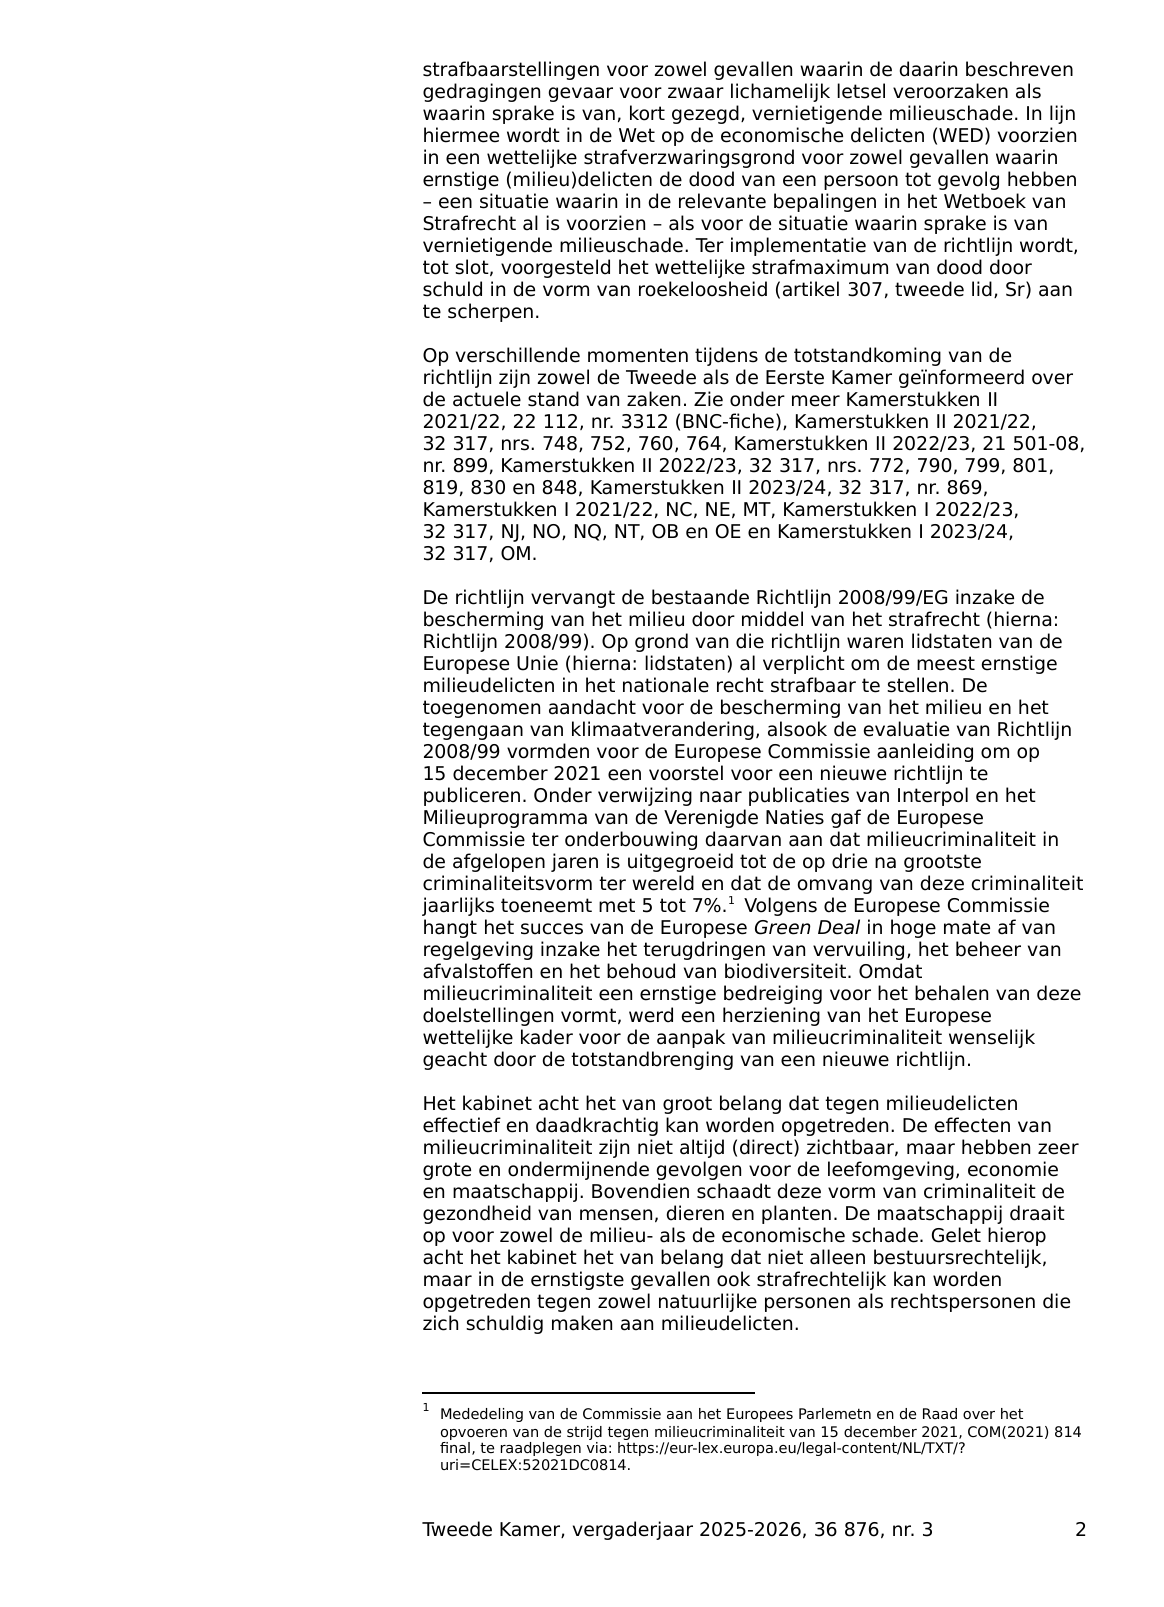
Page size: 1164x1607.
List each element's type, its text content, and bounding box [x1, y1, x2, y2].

text De richtlijn vervangt de bestaande Richtlijn 2008/99/EG inzake de bescherming van het milieu door middel van het strafrecht (hierna: Richtlijn 2008/99). Op grond van die richtlijn waren lidstaten van de Europese Unie (hierna: lidstaten) al verplicht om de meest ernstige milieudelicten in het nationale recht strafbaar te stellen. De toegenomen aandacht voor de bescherming van het milieu en het tegengaan van klimaatverandering, alsook de evaluatie van Richtlijn 2008/99 vormden voor de Europese Commissie aanleiding om op 15 december 2021 een voorstel voor een nieuwe richtlijn te publiceren. Onder verwijzing naar publicaties van Interpol en het Milieuprogramma van de Verenigde Naties gaf de Europese Commissie ter onderbouwing daarvan aan dat milieucriminaliteit in de afgelopen jaren is uitgegroeid tot de op drie na grootste criminaliteitsvorm ter wereld en dat de omvang van deze criminaliteit jaarlijks toeneemt met 5 tot 7%. Volgens de Europese Commissie hangt het succes van de Europese Green Deal in hoge mate af van regelgeving inzake het terugdringen van vervuiling, het beheer van afvalstoffen en het behoud van biodiversiteit. Omdat milieucriminaliteit een ernstige bedreiging voor het behalen van deze doelstellingen vormt, werd een herziening van het Europese wettelijke kader voor de aanpak van milieucriminaliteit wenselijk geacht door de totstandbrenging van een nieuwe richtlijn. [422, 587, 1087, 1071]
text Op verschillende momenten tijdens de totstandkoming van de richtlijn zijn zowel de Tweede als de Eerste Kamer geïnformeerd over de actuele stand van zaken. Zie onder meer Kamerstukken II 2021/22, 22 112, nr. 3312 (BNC-fiche), Kamerstukken II 2021/22, 32 317, nrs. 748, 752, 760, 764, Kamerstukken II 2022/23, 21 501-08, nr. 899, Kamerstukken II 2022/23, 32 317, nrs. 772, 790, 799, 801, 819, 830 en 848, Kamerstukken II 2023/24, 32 317, nr. 869, Kamerstukken I 2021/22, NC, NE, MT, Kamerstukken I 2022/23, 32 317, NJ, NO, NQ, NT, OB en OE en Kamerstukken I 2023/24, 32 317, OM. [422, 345, 1087, 565]
text Het kabinet acht het van groot belang dat tegen milieudelicten effectief en daadkrachtig kan worden opgetreden. De effecten van milieucriminaliteit zijn niet altijd (direct) zichtbaar, maar hebben zeer grote en ondermijnende gevolgen voor de leefomgeving, economie en maatschappij. Bovendien schaadt deze vorm van criminaliteit de gezondheid van mensen, dieren en planten. De maatschappij draait op voor zowel de milieu- als de economische schade. Gelet hierop acht het kabinet het van belang dat niet alleen bestuursrechtelijk, maar in de ernstigste gevallen ook strafrechtelijk kan worden opgetreden tegen zowel natuurlijke personen als rechtspersonen die zich schuldig maken aan milieudelicten. [422, 1093, 1087, 1334]
text Mededeling van de Commissie aan het Europees Parlemetn en de Raad over het opvoeren van de strijd tegen milieucriminaliteit van 15 december 2021, COM(2021) 814 final, te raadplegen via: https://eur-lex.europa.eu/legal-content/NL/TXT/?uri=CELEX:52021DC0814. [422, 1402, 1087, 1474]
text strafbaarstellingen voor zowel gevallen waarin de daarin beschreven gedragingen gevaar voor zwaar lichamelijk letsel veroorzaken als waarin sprake is van, kort gezegd, vernietigende milieuschade. In lijn hiermee wordt in de Wet op de economische delicten (WED) voorzien in een wettelijke strafverzwaringsgrond voor zowel gevallen waarin ernstige (milieu)delicten de dood van een persoon tot gevolg hebben – een situatie waarin in de relevante bepalingen in het Wetboek van Strafrecht al is voorzien – als voor de situatie waarin sprake is van vernietigende milieuschade. Ter implementatie van de richtlijn wordt, tot slot, voorgesteld het wettelijke strafmaximum van dood door schuld in de vorm van roekeloosheid (artikel 307, tweede lid, Sr) aan te scherpen. [422, 59, 1087, 323]
